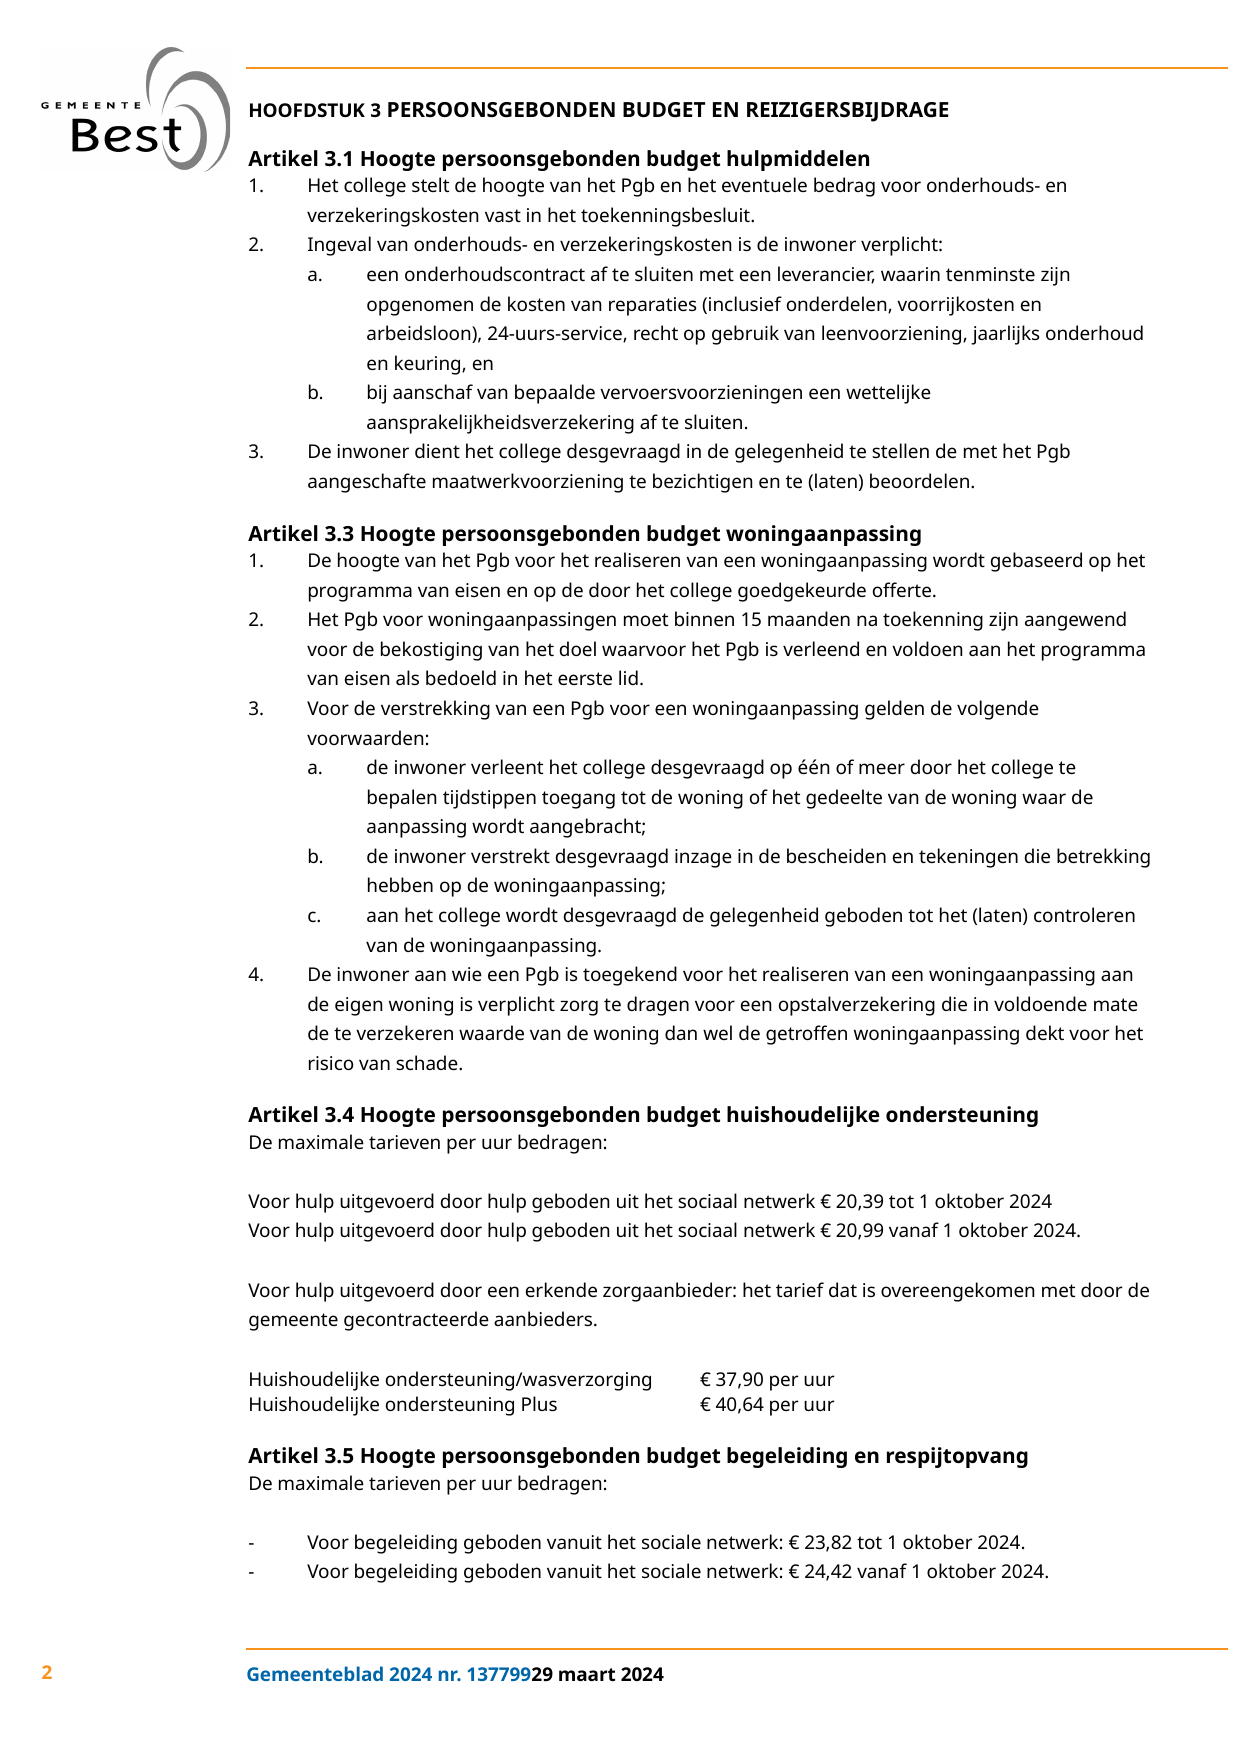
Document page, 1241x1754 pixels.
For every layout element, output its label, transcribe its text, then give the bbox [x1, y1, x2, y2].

list Voor begeleiding geboden vanuit het sociale netwerk: € 23,82 tot 1 oktober 2024. [248, 1529, 1152, 1554]
text Voor hulp uitgevoerd door een erkende zorgaanbieder: het tarief dat is overeengekomen met door de gemeente gecontracteerde aanbieders. [248, 1277, 1152, 1332]
table_cell Huishoudelijke ondersteuning Plus [248, 1391, 700, 1417]
text HOOFDSTUK 3 PERSOONSGEBONDEN BUDGET EN REIZIGERSBIJDRAGE [248, 95, 1152, 123]
list Ingeval van onderhouds- en verzekeringskosten is de inwoner verplicht: [248, 232, 1152, 257]
table_cell € 40,64 per uur [700, 1391, 1152, 1417]
text Voor hulp uitgevoerd door hulp geboden uit het sociaal netwerk € 20,99 vanaf 1 oktober 2024. [248, 1218, 1152, 1243]
list aan het college wordt desgevraagd de gelegenheid geboden tot het (laten) controleren van de woningaanpassing. [307, 902, 1152, 957]
list Het college stelt de hoogte van het Pgb en het eventuele bedrag voor onderhouds- en verzekeringskosten vast in het toekenningsbesluit. [248, 172, 1152, 228]
text Artikel 3.4 Hoogte persoonsgebonden budget huishoudelijke ondersteuning [248, 1101, 1152, 1129]
list de inwoner verleent het college desgevraagd op één of meer door het college te bepalen tijdstippen toegang tot de woning of het gedeelte van de woning waar de aanpassing wordt aangebracht; [307, 754, 1152, 839]
list De hoogte van het Pgb voor het realiseren van een woningaanpassing wordt gebaseerd op het programma van eisen en op de door het college goedgekeurde offerte. [248, 547, 1152, 602]
list bij aanschaf van bepaalde vervoersvoorzieningen een wettelijke aansprakelijkheidsverzekering af te sluiten. [307, 379, 1152, 435]
text De maximale tarieven per uur bedragen: [248, 1470, 1152, 1495]
list de inwoner verstrekt desgevraagd inzage in de bescheiden en tekeningen die betrekking hebben op de woningaanpassing; [307, 843, 1152, 898]
text De maximale tarieven per uur bedragen: [248, 1129, 1152, 1155]
text Artikel 3.3 Hoogte persoonsgebonden budget woningaanpassing [248, 519, 1152, 547]
text Artikel 3.5 Hoogte persoonsgebonden budget begeleiding en respijtopvang [248, 1441, 1152, 1470]
list Voor begeleiding geboden vanuit het sociale netwerk: € 24,42 vanaf 1 oktober 2024. [248, 1558, 1152, 1584]
list De inwoner aan wie een Pgb is toegekend voor het realiseren van een woningaanpassing aan de eigen woning is verplicht zorg te dragen voor een opstalverzekering die in voldoende mate de te verzekeren waarde van de woning dan wel de getroffen woningaanpassing dekt voor het risico van schade. [248, 961, 1152, 1076]
text Voor hulp uitgevoerd door hulp geboden uit het sociaal netwerk € 20,39 tot 1 oktober 2024 [248, 1188, 1152, 1214]
text Artikel 3.1 Hoogte persoonsgebonden budget hulpmiddelen [248, 144, 1152, 172]
list Het Pgb voor woningaanpassingen moet binnen 15 maanden na toekenning zijn aangewend voor de bekostiging van het doel waarvoor het Pgb is verleend en voldoen aan het programma van eisen als bedoeld in het eerste lid. [248, 606, 1152, 691]
list een onderhoudscontract af te sluiten met een leverancier, waarin tenminste zijn opgenomen de kosten van reparaties (inclusief onderdelen, voorrijkosten en arbeidsloon), 24-uurs-service, recht op gebruik van leenvoorziening, jaarlijks onderhoud en keuring, en [307, 261, 1152, 376]
table_header Huishoudelijke ondersteuning/wasverzorging [248, 1366, 700, 1391]
list De inwoner dient het college desgevraagd in de gelegenheid te stellen de met het Pgb aangeschafte maatwerkvoorziening te bezichtigen en te (laten) beoordelen. [248, 439, 1152, 494]
picture [41, 47, 231, 172]
table_header € 37,90 per uur [700, 1366, 1152, 1391]
list Voor de verstrekking van een Pgb voor een woningaanpassing gelden de volgende voorwaarden: [248, 695, 1152, 750]
